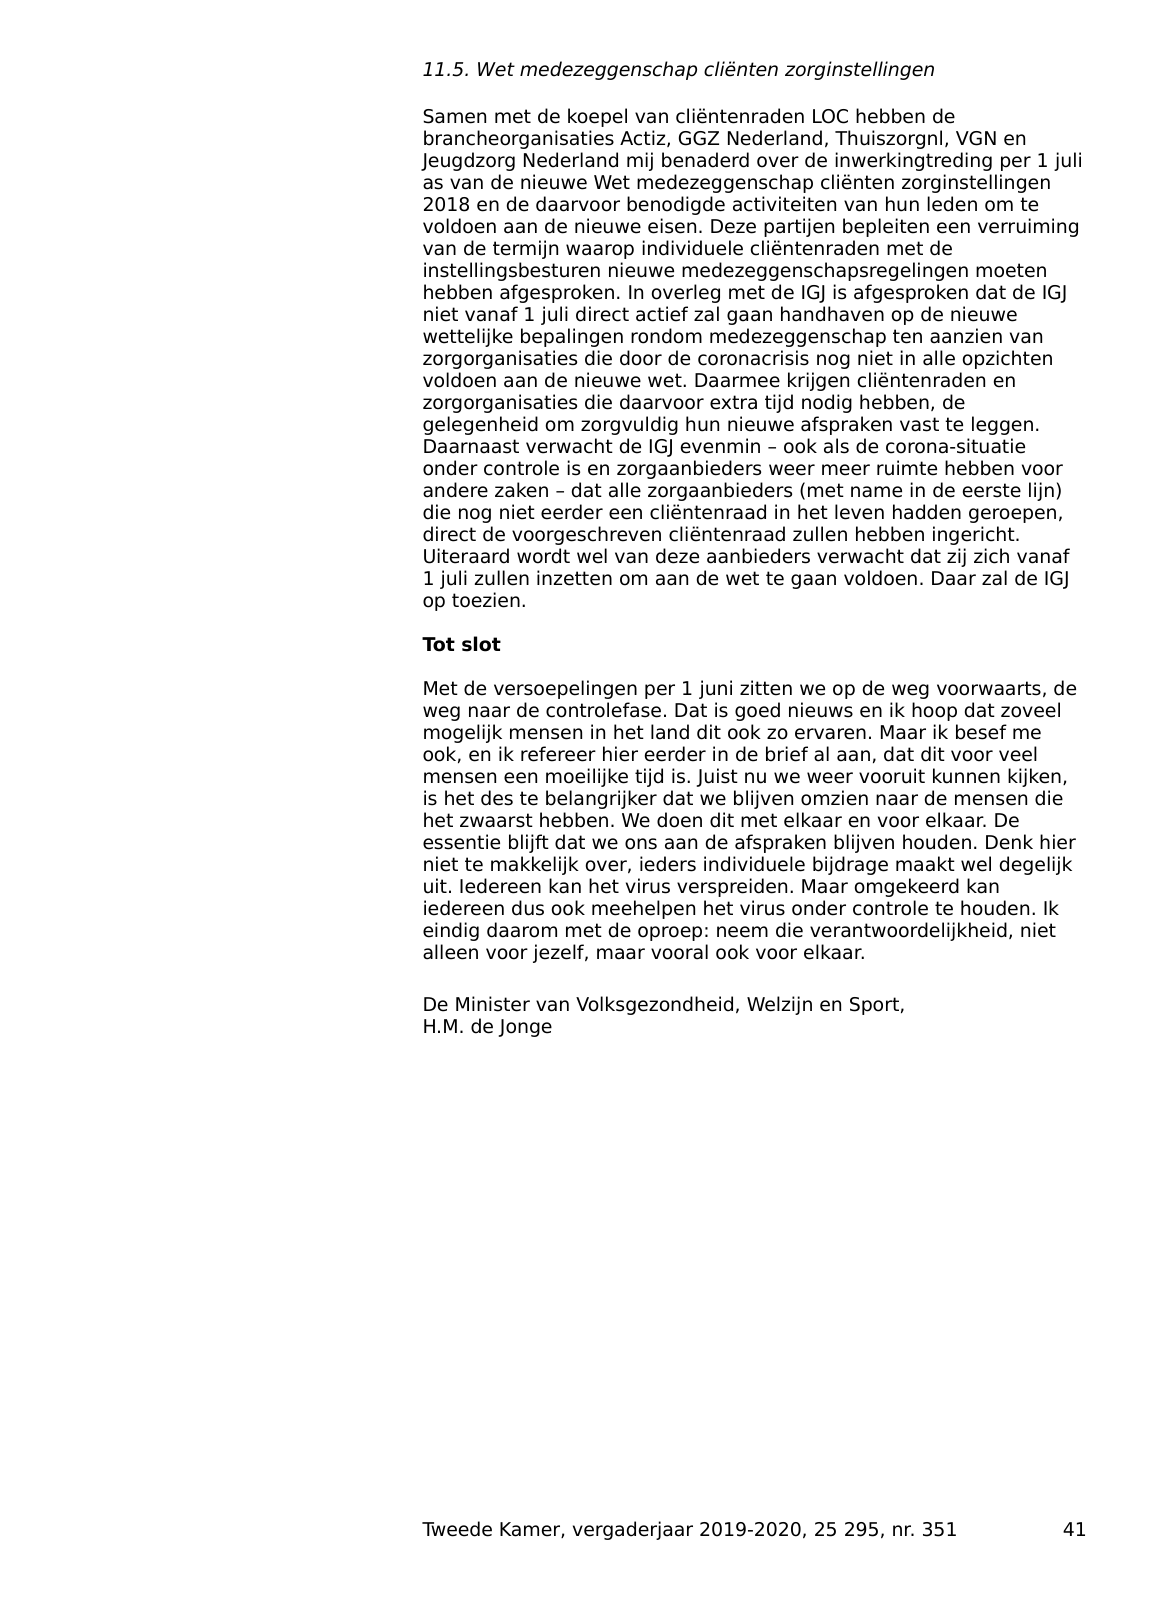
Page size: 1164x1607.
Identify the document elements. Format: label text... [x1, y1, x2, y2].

subtitle Tot slot [422, 634, 1087, 656]
subtitle 11.5. Wet medezeggenschap cliënten zorginstellingen [422, 59, 1087, 81]
text Met de versoepelingen per 1 juni zitten we op de weg voorwaarts, de weg naar de controlefase. Dat is goed nieuws en ik hoop dat zoveel mogelijk mensen in het land dit ook zo ervaren. Maar ik besef me ook, en ik refereer hier eerder in de brief al aan, dat dit voor veel mensen een moeilijke tijd is. Juist nu we weer vooruit kunnen kijken, is het des te belangrijker dat we blijven omzien naar de mensen die het zwaarst hebben. We doen dit met elkaar en voor elkaar. De essentie blijft dat we ons aan de afspraken blijven houden. Denk hier niet te makkelijk over, ieders individuele bijdrage maakt wel degelijk uit. Iedereen kan het virus verspreiden. Maar omgekeerd kan iedereen dus ook meehelpen het virus onder controle te houden. Ik eindig daarom met de oproep: neem die verantwoordelijkheid, niet alleen voor jezelf, maar vooral ook voor elkaar. [422, 678, 1087, 964]
text Samen met de koepel van cliëntenraden LOC hebben de brancheorganisaties Actiz, GGZ Nederland, Thuiszorgnl, VGN en Jeugdzorg Nederland mij benaderd over de inwerkingtreding per 1 juli as van de nieuwe Wet medezeggenschap cliënten zorginstellingen 2018 en de daarvoor benodigde activiteiten van hun leden om te voldoen aan de nieuwe eisen. Deze partijen bepleiten een verruiming van de termijn waarop individuele cliëntenraden met de instellingsbesturen nieuwe medezeggenschapsregelingen moeten hebben afgesproken. In overleg met de IGJ is afgesproken dat de IGJ niet vanaf 1 juli direct actief zal gaan handhaven op de nieuwe wettelijke bepalingen rondom medezeggenschap ten aanzien van zorgorganisaties die door de coronacrisis nog niet in alle opzichten voldoen aan de nieuwe wet. Daarmee krijgen cliëntenraden en zorgorganisaties die daarvoor extra tijd nodig hebben, de gelegenheid om zorgvuldig hun nieuwe afspraken vast te leggen. Daarnaast verwacht de IGJ evenmin – ook als de corona-situatie onder controle is en zorgaanbieders weer meer ruimte hebben voor andere zaken – dat alle zorgaanbieders (met name in de eerste lijn) die nog niet eerder een cliëntenraad in het leven hadden geroepen, direct de voorgeschreven cliëntenraad zullen hebben ingericht. Uiteraard wordt wel van deze aanbieders verwacht dat zij zich vanaf 1 juli zullen inzetten om aan de wet te gaan voldoen. Daar zal de IGJ op toezien. [422, 106, 1087, 612]
text De Minister van Volksgezondheid, Welzijn en Sport, H.M. de Jonge [422, 994, 1087, 1038]
